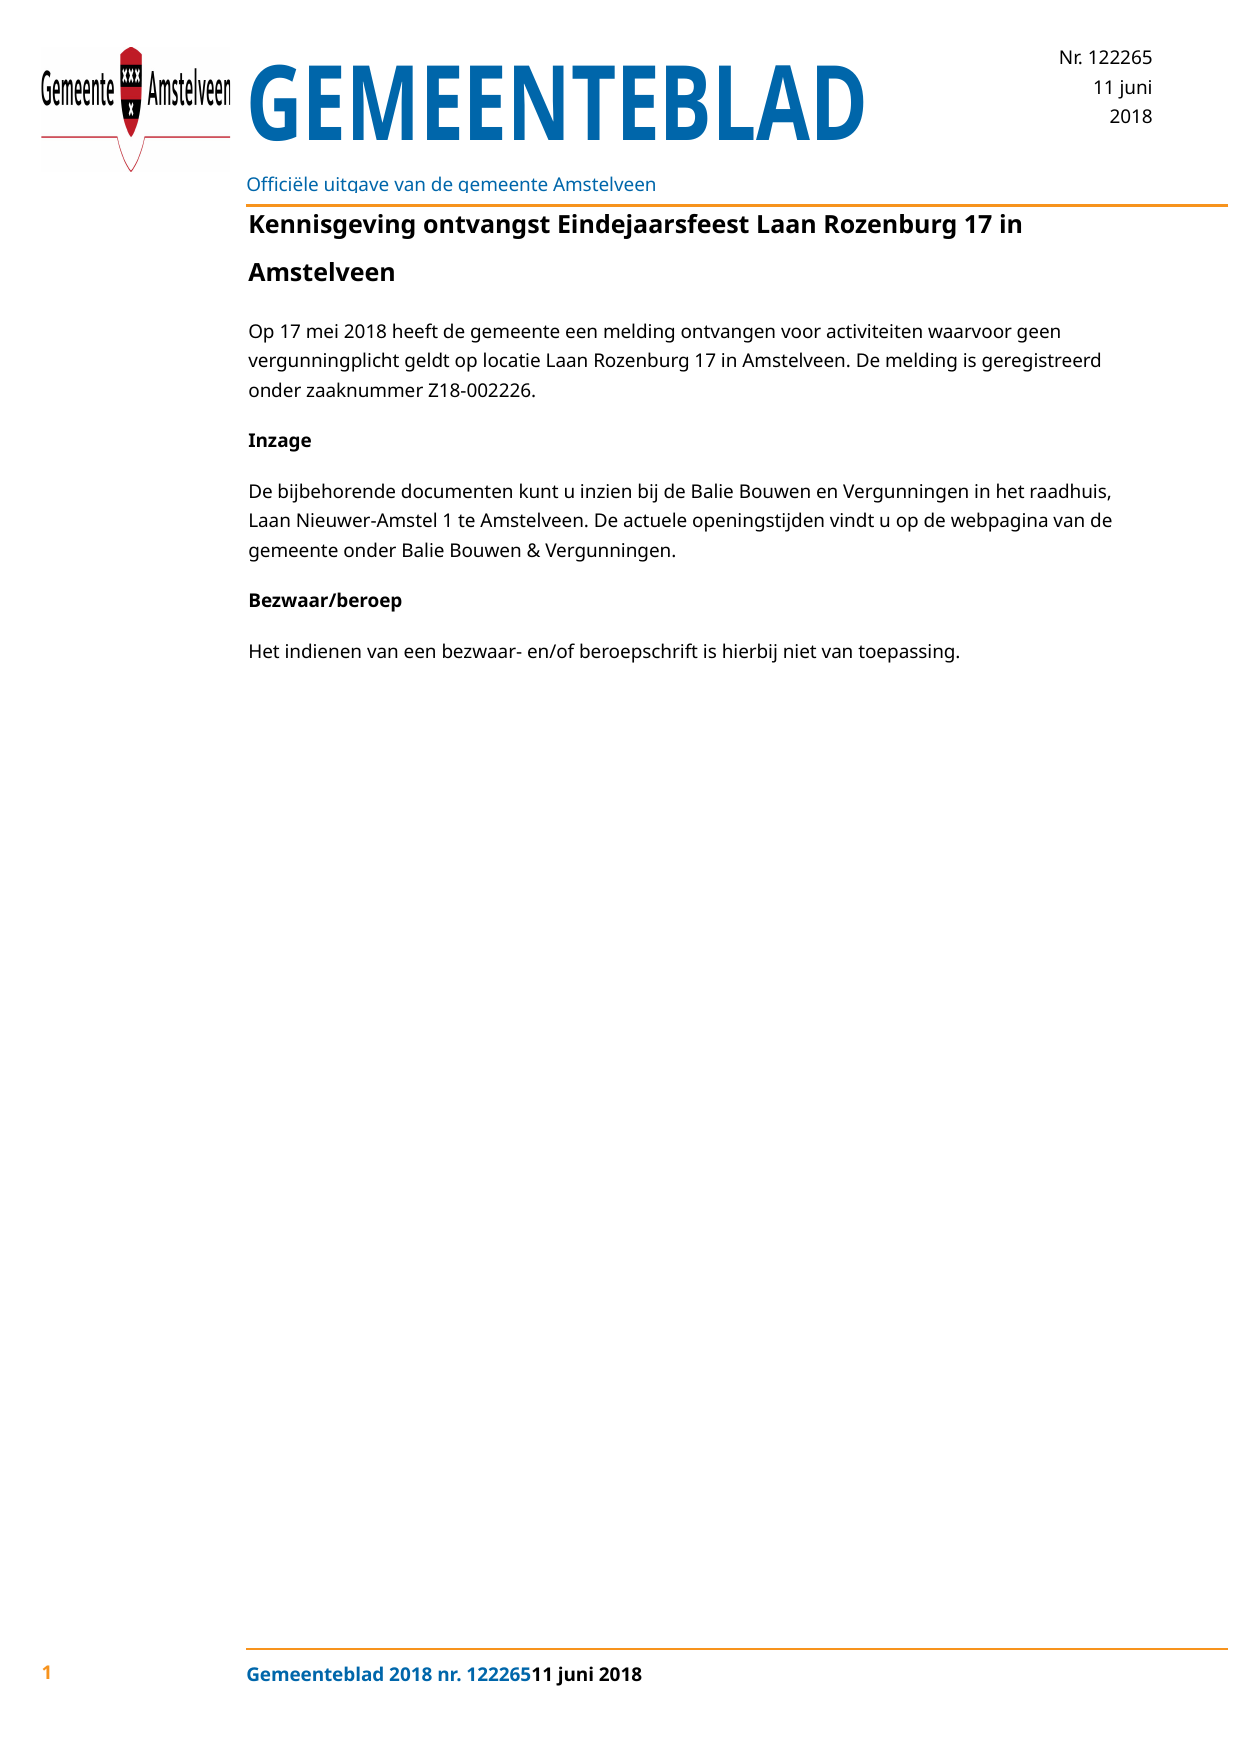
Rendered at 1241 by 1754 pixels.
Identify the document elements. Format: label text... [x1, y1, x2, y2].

text Inzage [248, 427, 1152, 453]
text Op 17 mei 2018 heeft de gemeente een melding ontvangen voor activiteiten waarvoor geen vergunningplicht geldt op locatie Laan Rozenburg 17 in Amstelveen. De melding is geregistreerd onder zaaknummer Z18-002226. [248, 318, 1152, 403]
text De bijbehorende documenten kunt u inzien bij de Balie Bouwen en Vergunningen in het raadhuis, Laan Nieuwer-Amstel 1 te Amstelveen. De actuele openingstijden vindt u op de webpagina van de gemeente onder Balie Bouwen & Vergunningen. [248, 478, 1152, 563]
picture [41, 47, 231, 172]
text Kennisgeving ontvangst Eindejaarsfeest Laan Rozenburg 17 in Amstelveen [248, 207, 1152, 288]
text Het indienen van een bezwaar- en/of beroepschrift is hierbij niet van toepassing. [248, 638, 1152, 664]
text Bezwaar/beroep [248, 587, 1152, 613]
